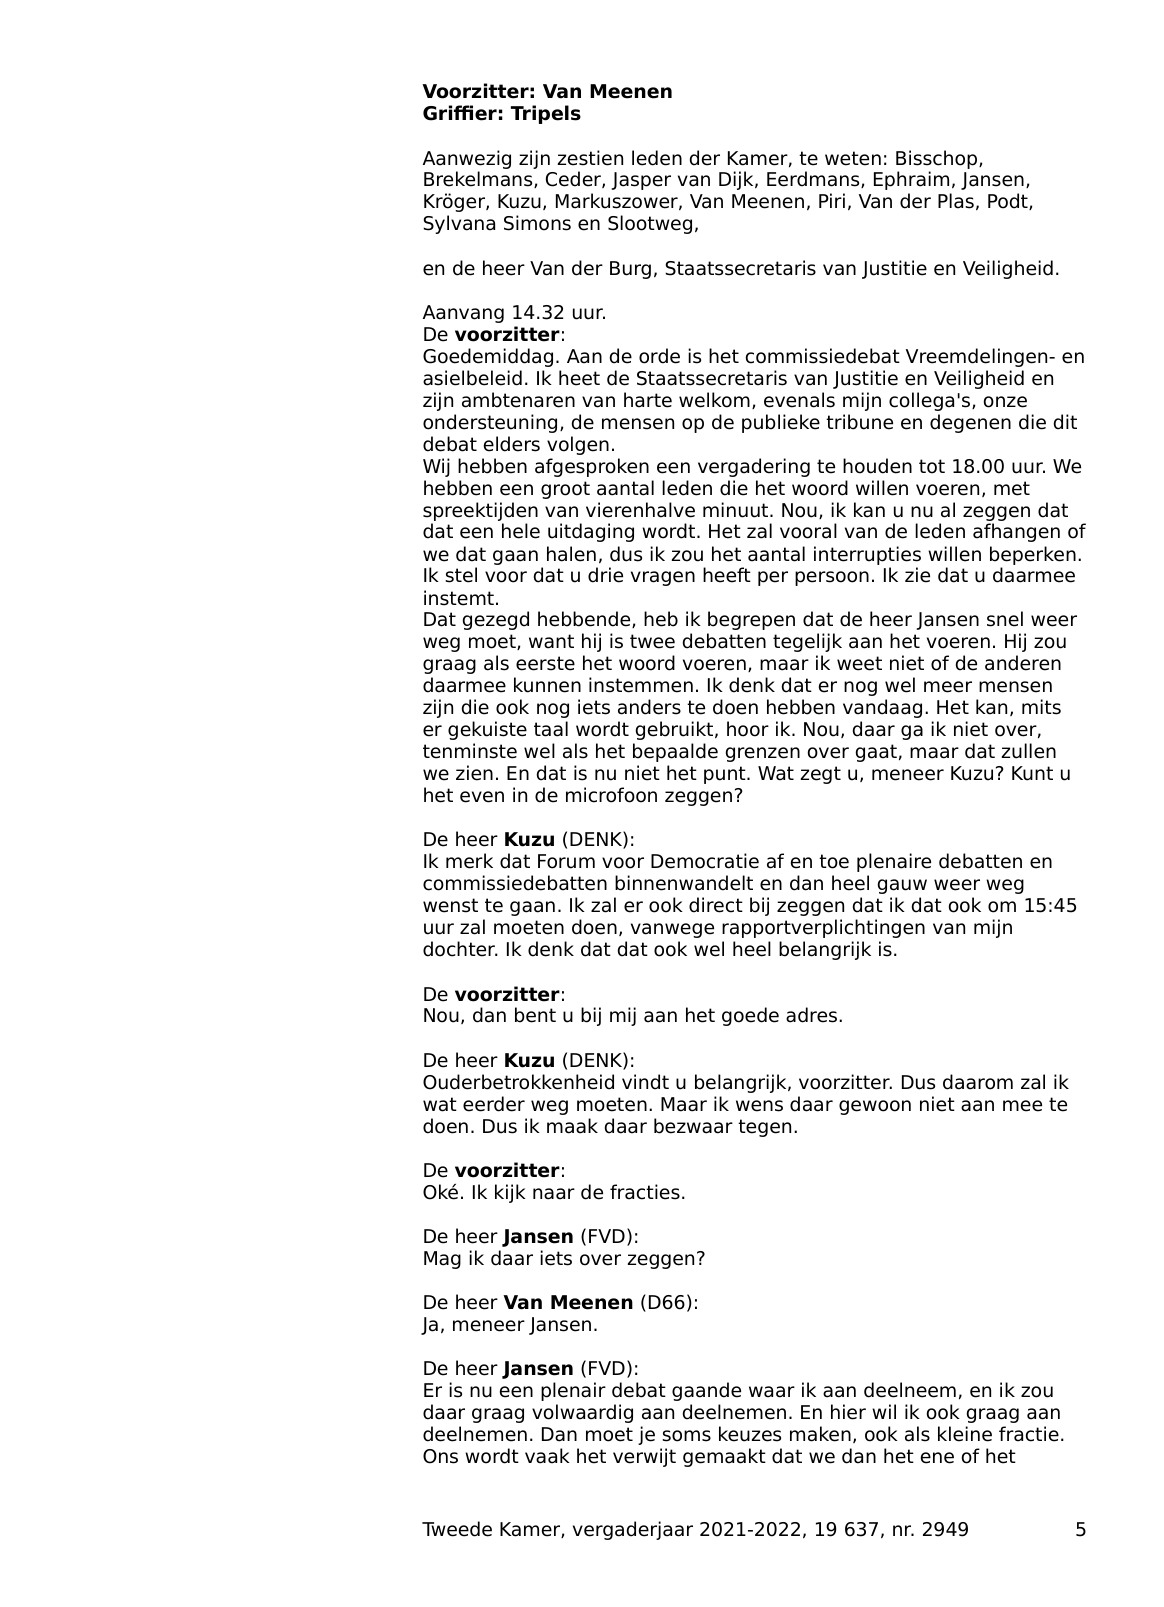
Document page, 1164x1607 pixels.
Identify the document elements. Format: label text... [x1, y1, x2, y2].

text Er is nu een plenair debat gaande waar ik aan deelneem, en ik zou daar graag volwaardig aan deelnemen. En hier wil ik ook graag aan deelnemen. Dan moet je soms keuzes maken, ook als kleine fractie. Ons wordt vaak het verwijt gemaakt dat we dan het ene of het [422, 1380, 1087, 1468]
text Goedemiddag. Aan de orde is het commissiedebat Vreemdelingen- en asielbeleid. Ik heet de Staatssecretaris van Justitie en Veiligheid en zijn ambtenaren van harte welkom, evenals mijn collega's, onze ondersteuning, de mensen op de publieke tribune en degenen die dit debat elders volgen. [422, 346, 1087, 456]
text De heer Jansen (FVD): [422, 1226, 1087, 1248]
text Ja, meneer Jansen. [422, 1314, 1087, 1336]
text Aanvang 14.32 uur. [422, 302, 1087, 324]
text Ouderbetrokkenheid vindt u belangrijk, voorzitter. Dus daarom zal ik wat eerder weg moeten. Maar ik wens daar gewoon niet aan mee te doen. Dus ik maak daar bezwaar tegen. [422, 1072, 1087, 1137]
text Mag ik daar iets over zeggen? [422, 1248, 1087, 1270]
text en de heer Van der Burg, Staatssecretaris van Justitie en Veiligheid. [422, 257, 1087, 279]
text De voorzitter: [422, 983, 1087, 1005]
text De voorzitter: [422, 324, 1087, 346]
text De heer Kuzu (DENK): [422, 1049, 1087, 1072]
text Dat gezegd hebbende, heb ik begrepen dat de heer Jansen snel weer weg moet, want hij is twee debatten tegelijk aan het voeren. Hij zou graag als eerste het woord voeren, maar ik weet niet of de anderen daarmee kunnen instemmen. Ik denk dat er nog wel meer mensen zijn die ook nog iets anders te doen hebben vandaag. Het kan, mits er gekuiste taal wordt gebruikt, hoor ik. Nou, daar ga ik niet over, tenminste wel als het bepaalde grenzen over gaat, maar dat zullen we zien. En dat is nu niet het punt. Wat zegt u, meneer Kuzu? Kunt u het even in de microfoon zeggen? [422, 609, 1087, 807]
text Wij hebben afgesproken een vergadering te houden tot 18.00 uur. We hebben een groot aantal leden die het woord willen voeren, met spreektijden van vierenhalve minuut. Nou, ik kan u nu al zeggen dat dat een hele uitdaging wordt. Het zal vooral van de leden afhangen of we dat gaan halen, dus ik zou het aantal interrupties willen beperken. Ik stel voor dat u drie vragen heeft per persoon. Ik zie dat u daarmee instemt. [422, 456, 1087, 609]
text Voorzitter: Van Meenen [422, 81, 1087, 103]
text De heer Kuzu (DENK): [422, 829, 1087, 851]
text De heer Jansen (FVD): [422, 1358, 1087, 1380]
text Ik merk dat Forum voor Democratie af en toe plenaire debatten en commissiedebatten binnenwandelt en dan heel gauw weer weg wenst te gaan. Ik zal er ook direct bij zeggen dat ik dat ook om 15:45 uur zal moeten doen, vanwege rapportverplichtingen van mijn dochter. Ik denk dat dat ook wel heel belangrijk is. [422, 851, 1087, 961]
text De heer Van Meenen (D66): [422, 1292, 1087, 1314]
text Griffier: Tripels [422, 103, 1087, 125]
text Aanwezig zijn zestien leden der Kamer, te weten: Bisschop, Brekelmans, Ceder, Jasper van Dijk, Eerdmans, Ephraim, Jansen, Kröger, Kuzu, Markuszower, Van Meenen, Piri, Van der Plas, Podt, Sylvana Simons en Slootweg, [422, 147, 1087, 235]
text Oké. Ik kijk naar de fracties. [422, 1182, 1087, 1204]
text Nou, dan bent u bij mij aan het goede adres. [422, 1005, 1087, 1027]
text De voorzitter: [422, 1160, 1087, 1182]
